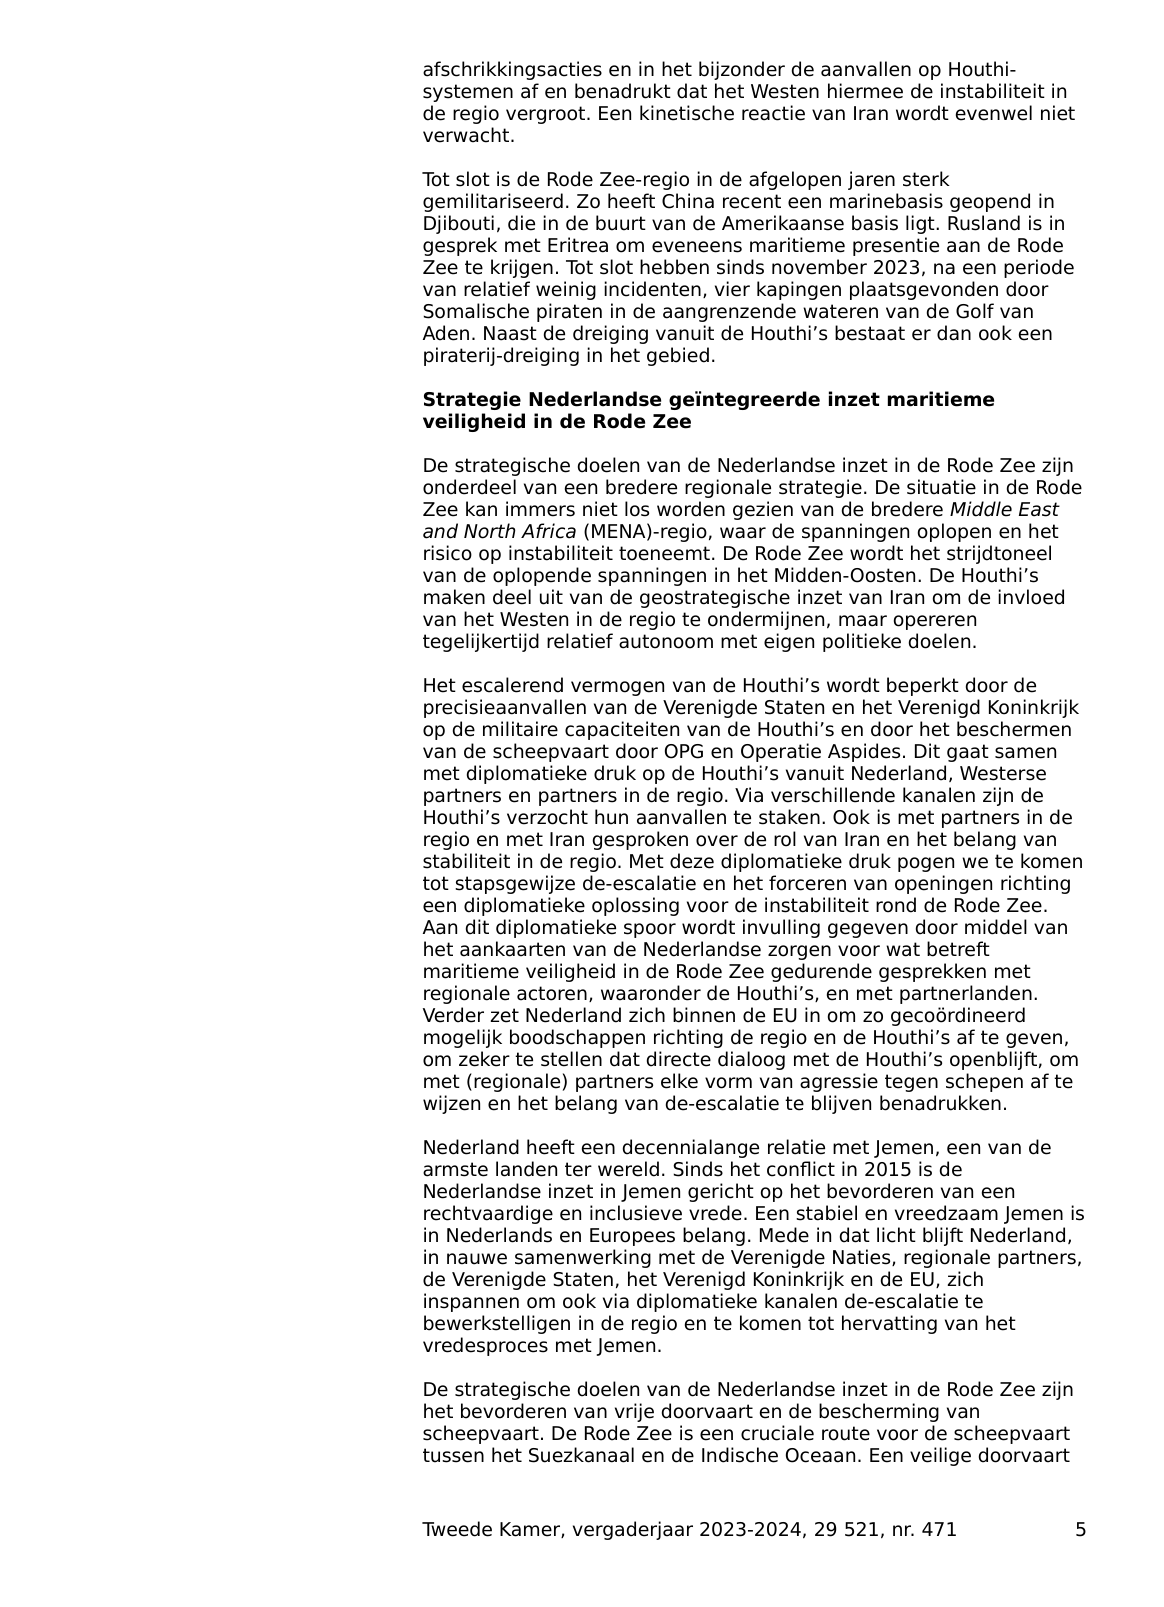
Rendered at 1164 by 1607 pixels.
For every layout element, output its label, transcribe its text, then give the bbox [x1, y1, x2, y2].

text De strategische doelen van de Nederlandse inzet in de Rode Zee zijn onderdeel van een bredere regionale strategie. De situatie in de Rode Zee kan immers niet los worden gezien van de bredere Middle East and North Africa (MENA)-regio, waar de spanningen oplopen en het risico op instabiliteit toeneemt. De Rode Zee wordt het strijdtoneel van de oplopende spanningen in het Midden-Oosten. De Houthi’s maken deel uit van de geostrategische inzet van Iran om de invloed van het Westen in de regio te ondermijnen, maar opereren tegelijkertijd relatief autonoom met eigen politieke doelen. [422, 455, 1087, 653]
text Nederland heeft een decennialange relatie met Jemen, een van de armste landen ter wereld. Sinds het conflict in 2015 is de Nederlandse inzet in Jemen gericht op het bevorderen van een rechtvaardige en inclusieve vrede. Een stabiel en vreedzaam Jemen is in Nederlands en Europees belang. Mede in dat licht blijft Nederland, in nauwe samenwerking met de Verenigde Naties, regionale partners, de Verenigde Staten, het Verenigd Koninkrijk en de EU, zich inspannen om ook via diplomatieke kanalen de-escalatie te bewerkstelligen in de regio en te komen tot hervatting van het vredesproces met Jemen. [422, 1137, 1087, 1357]
text De strategische doelen van de Nederlandse inzet in de Rode Zee zijn het bevorderen van vrije doorvaart en de bescherming van scheepvaart. De Rode Zee is een cruciale route voor de scheepvaart tussen het Suezkanaal en de Indische Oceaan. Een veilige doorvaart [422, 1379, 1087, 1467]
text Het escalerend vermogen van de Houthi’s wordt beperkt door de precisieaanvallen van de Verenigde Staten en het Verenigd Koninkrijk op de militaire capaciteiten van de Houthi’s en door het beschermen van de scheepvaart door OPG en Operatie Aspides. Dit gaat samen met diplomatieke druk op de Houthi’s vanuit Nederland, Westerse partners en partners in de regio. Via verschillende kanalen zijn de Houthi’s verzocht hun aanvallen te staken. Ook is met partners in de regio en met Iran gesproken over de rol van Iran en het belang van stabiliteit in de regio. Met deze diplomatieke druk pogen we te komen tot stapsgewijze de-escalatie en het forceren van openingen richting een diplomatieke oplossing voor de instabiliteit rond de Rode Zee. Aan dit diplomatieke spoor wordt invulling gegeven door middel van het aankaarten van de Nederlandse zorgen voor wat betreft maritieme veiligheid in de Rode Zee gedurende gesprekken met regionale actoren, waaronder de Houthi’s, en met partnerlanden. Verder zet Nederland zich binnen de EU in om zo gecoördineerd mogelijk boodschappen richting de regio en de Houthi’s af te geven, om zeker te stellen dat directe dialoog met de Houthi’s openblijft, om met (regionale) partners elke vorm van agressie tegen schepen af te wijzen en het belang van de-escalatie te blijven benadrukken. [422, 675, 1087, 1115]
subtitle Strategie Nederlandse geïntegreerde inzet maritieme veiligheid in de Rode Zee [422, 389, 1087, 433]
text afschrikkingsacties en in het bijzonder de aanvallen op Houthi-systemen af en benadrukt dat het Westen hiermee de instabiliteit in de regio vergroot. Een kinetische reactie van Iran wordt evenwel niet verwacht. [422, 59, 1087, 147]
text Tot slot is de Rode Zee-regio in de afgelopen jaren sterk gemilitariseerd. Zo heeft China recent een marinebasis geopend in Djibouti, die in de buurt van de Amerikaanse basis ligt. Rusland is in gesprek met Eritrea om eveneens maritieme presentie aan de Rode Zee te krijgen. Tot slot hebben sinds november 2023, na een periode van relatief weinig incidenten, vier kapingen plaatsgevonden door Somalische piraten in de aangrenzende wateren van de Golf van Aden. Naast de dreiging vanuit de Houthi’s bestaat er dan ook een piraterij-dreiging in het gebied. [422, 169, 1087, 367]
